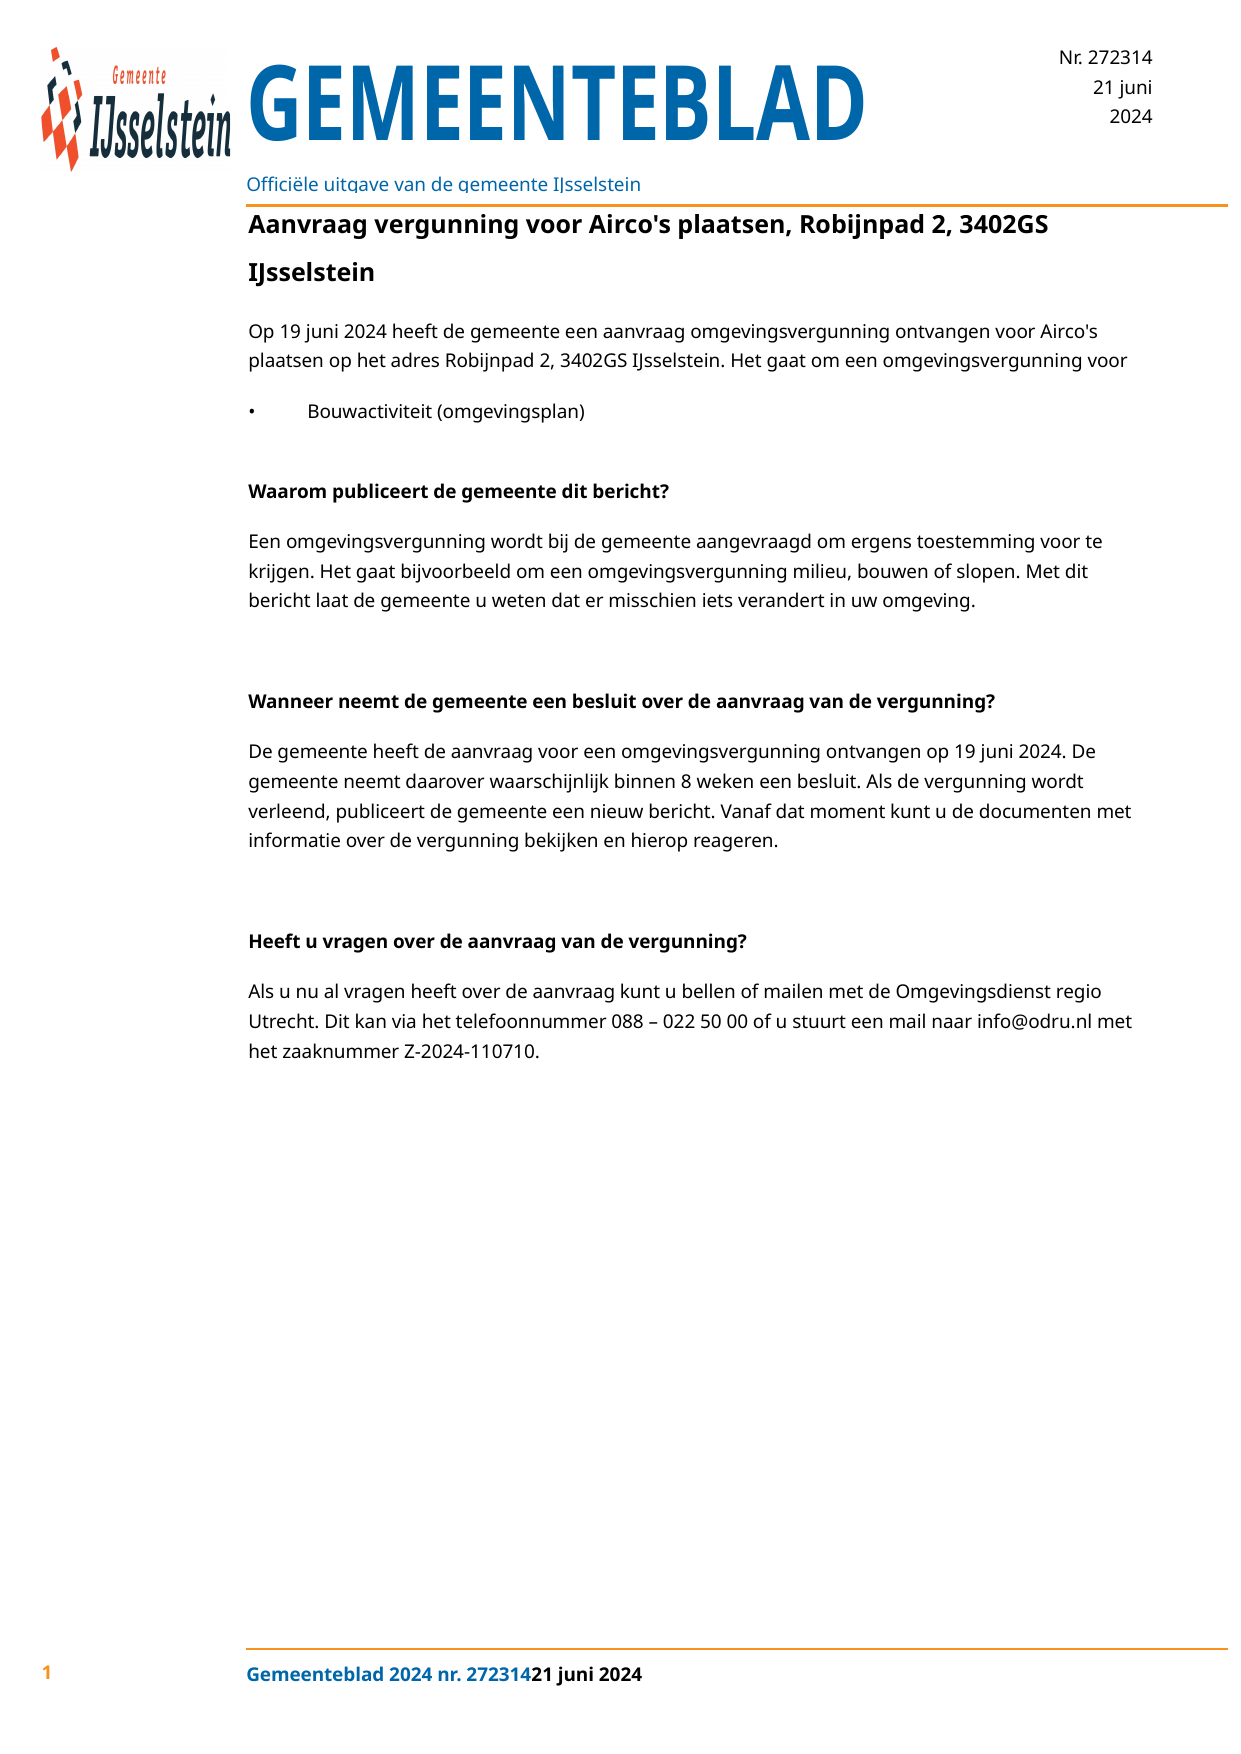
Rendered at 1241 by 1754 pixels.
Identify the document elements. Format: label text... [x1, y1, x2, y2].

text Als u nu al vragen heeft over de aanvraag kunt u bellen of mailen met de Omgevingsdienst regio Utrecht. Dit kan via het telefoonnummer 088 – 022 50 00 of u stuurt een mail naar info@odru.nl met het zaaknummer Z-2024-110710. [248, 979, 1152, 1064]
list Bouwactiviteit (omgevingsplan) [248, 398, 1152, 424]
text Heeft u vragen over de aanvraag van de vergunning? [248, 928, 1152, 954]
text Een omgevingsvergunning wordt bij de gemeente aangevraagd om ergens toestemming voor te krijgen. Het gaat bijvoorbeeld om een omgevingsvergunning milieu, bouwen of slopen. Met dit bericht laat de gemeente u weten dat er misschien iets verandert in uw omgeving. [248, 528, 1152, 613]
text Waarom publiceert de gemeente dit bericht? [248, 478, 1152, 504]
text Wanneer neemt de gemeente een besluit over de aanvraag van de vergunning? [248, 688, 1152, 714]
picture [41, 47, 231, 172]
text De gemeente heeft de aanvraag voor een omgevingsvergunning ontvangen op 19 juni 2024. De gemeente neemt daarover waarschijnlijk binnen 8 weken een besluit. Als de vergunning wordt verleend, publiceert de gemeente een nieuw bericht. Vanaf dat moment kunt u de documenten met informatie over de vergunning bekijken en hierop reageren. [248, 739, 1152, 853]
text Aanvraag vergunning voor Airco's plaatsen, Robijnpad 2, 3402GS IJsselstein [248, 207, 1152, 288]
text Op 19 juni 2024 heeft de gemeente een aanvraag omgevingsvergunning ontvangen voor Airco's plaatsen op het adres Robijnpad 2, 3402GS IJsselstein. Het gaat om een omgevingsvergunning voor [248, 318, 1152, 373]
